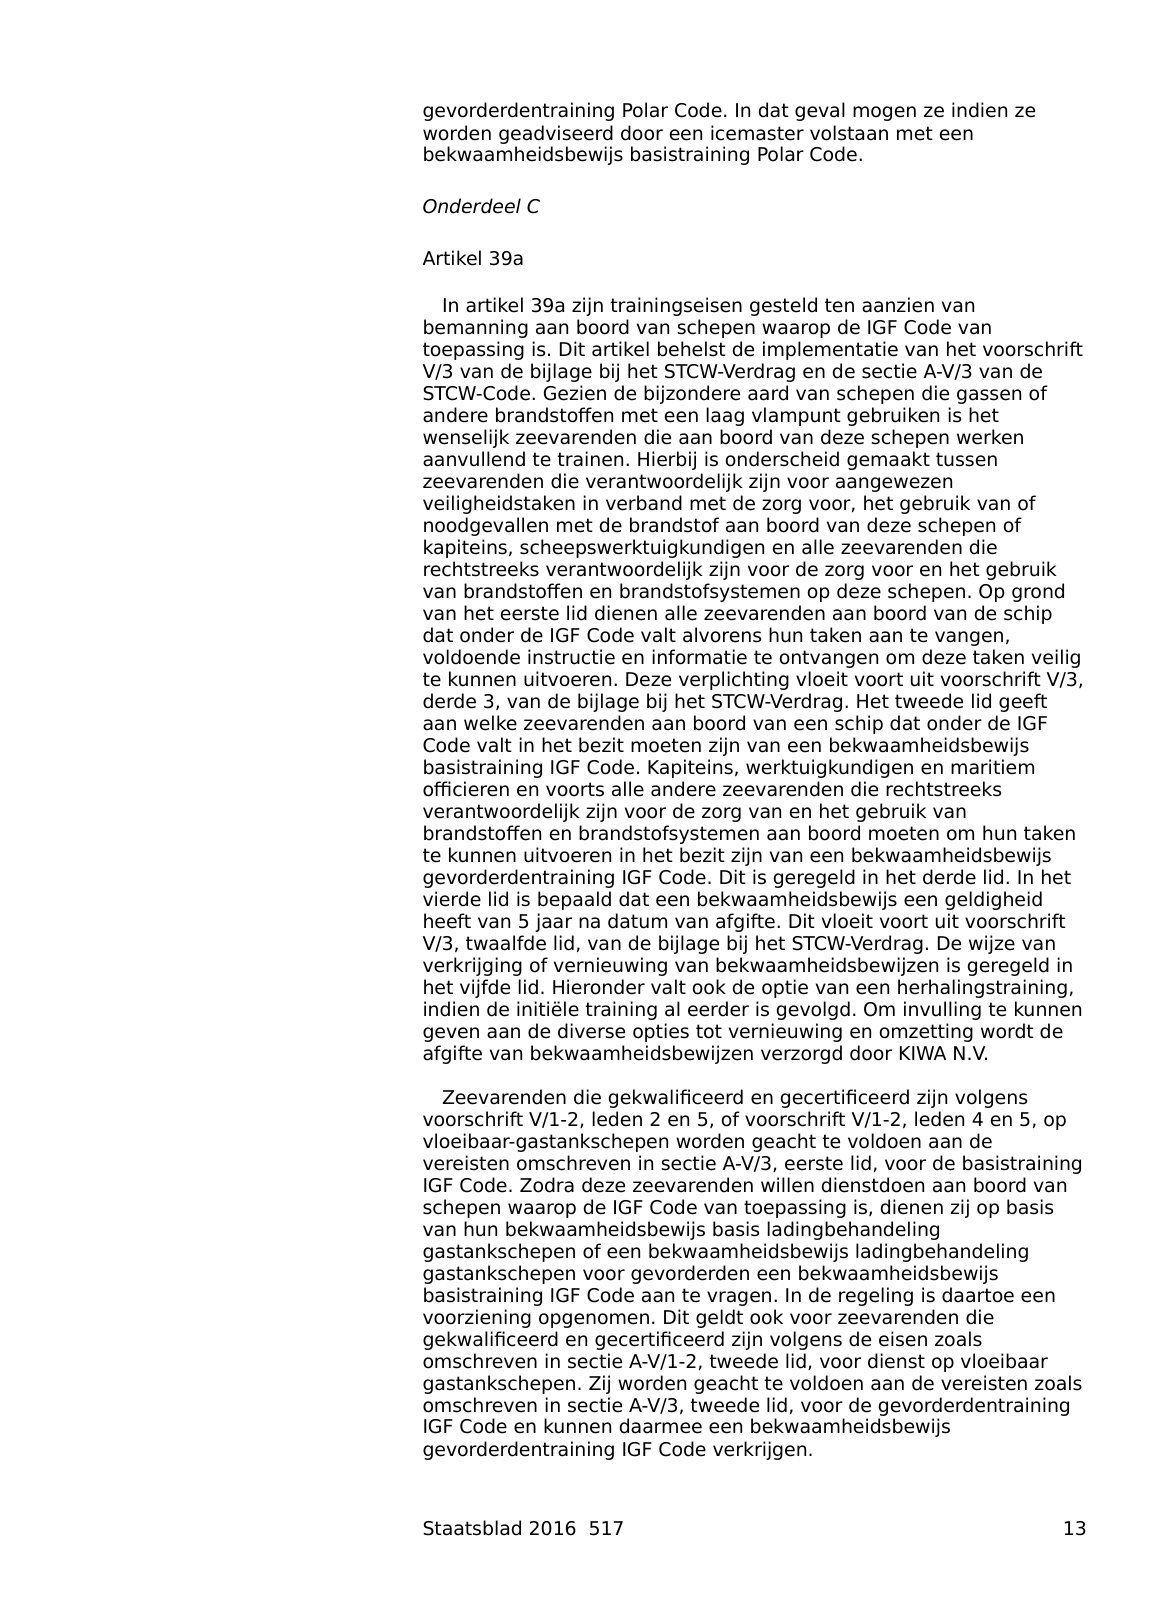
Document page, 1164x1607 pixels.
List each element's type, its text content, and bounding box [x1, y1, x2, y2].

subtitle Artikel 39a [422, 248, 1087, 270]
text Zeevarenden die gekwalificeerd en gecertificeerd zijn volgens voorschrift V/1-2, leden 2 en 5, of voorschrift V/1-2, leden 4 en 5, op vloeibaar-gastankschepen worden geacht te voldoen aan de vereisten omschreven in sectie A-V/3, eerste lid, voor de basistraining IGF Code. Zodra deze zeevarenden willen dienstdoen aan boord van schepen waarop de IGF Code van toepassing is, dienen zij op basis van hun bekwaamheidsbewijs basis ladingbehandeling gastankschepen of een bekwaamheidsbewijs ladingbehandeling gastankschepen voor gevorderden een bekwaamheidsbewijs basistraining IGF Code aan te vragen. In de regeling is daartoe een voorziening opgenomen. Dit geldt ook voor zeevarenden die gekwalificeerd en gecertificeerd zijn volgens de eisen zoals omschreven in sectie A-V/1-2, tweede lid, voor dienst op vloeibaar gastankschepen. Zij worden geacht te voldoen aan de vereisten zoals omschreven in sectie A-V/3, tweede lid, voor de gevorderdentraining IGF Code en kunnen daarmee een bekwaamheidsbewijs gevorderdentraining IGF Code verkrijgen. [422, 1087, 1087, 1460]
text In artikel 39a zijn trainingseisen gesteld ten aanzien van bemanning aan boord van schepen waarop de IGF Code van toepassing is. Dit artikel behelst de implementatie van het voorschrift V/3 van de bijlage bij het STCW-Verdrag en de sectie A-V/3 van de STCW-Code. Gezien de bijzondere aard van schepen die gassen of andere brandstoffen met een laag vlampunt gebruiken is het wenselijk zeevarenden die aan boord van deze schepen werken aanvullend te trainen. Hierbij is onderscheid gemaakt tussen zeevarenden die verantwoordelijk zijn voor aangewezen veiligheidstaken in verband met de zorg voor, het gebruik van of noodgevallen met de brandstof aan boord van deze schepen of kapiteins, scheepswerktuigkundigen en alle zeevarenden die rechtstreeks verantwoordelijk zijn voor de zorg voor en het gebruik van brandstoffen en brandstofsystemen op deze schepen. Op grond van het eerste lid dienen alle zeevarenden aan boord van de schip dat onder de IGF Code valt alvorens hun taken aan te vangen, voldoende instructie en informatie te ontvangen om deze taken veilig te kunnen uitvoeren. Deze verplichting vloeit voort uit voorschrift V/3, derde 3, van de bijlage bij het STCW-Verdrag. Het tweede lid geeft aan welke zeevarenden aan boord van een schip dat onder de IGF Code valt in het bezit moeten zijn van een bekwaamheidsbewijs basistraining IGF Code. Kapiteins, werktuigkundigen en maritiem officieren en voorts alle andere zeevarenden die rechtstreeks verantwoordelijk zijn voor de zorg van en het gebruik van brandstoffen en brandstofsystemen aan boord moeten om hun taken te kunnen uitvoeren in het bezit zijn van een bekwaamheidsbewijs gevorderdentraining IGF Code. Dit is geregeld in het derde lid. In het vierde lid is bepaald dat een bekwaamheidsbewijs een geldigheid heeft van 5 jaar na datum van afgifte. Dit vloeit voort uit voorschrift V/3, twaalfde lid, van de bijlage bij het STCW-Verdrag. De wijze van verkrijging of vernieuwing van bekwaamheidsbewijzen is geregeld in het vijfde lid. Hieronder valt ook de optie van een herhalingstraining, indien de initiële training al eerder is gevolgd. Om invulling te kunnen geven aan de diverse opties tot vernieuwing en omzetting wordt de afgifte van bekwaamheidsbewijzen verzorgd door KIWA N.V. [422, 295, 1087, 1064]
text gevorderdentraining Polar Code. In dat geval mogen ze indien ze worden geadviseerd door een icemaster volstaan met een bekwaamheidsbewijs basistraining Polar Code. [422, 100, 1087, 166]
subtitle Onderdeel C [422, 196, 1087, 218]
